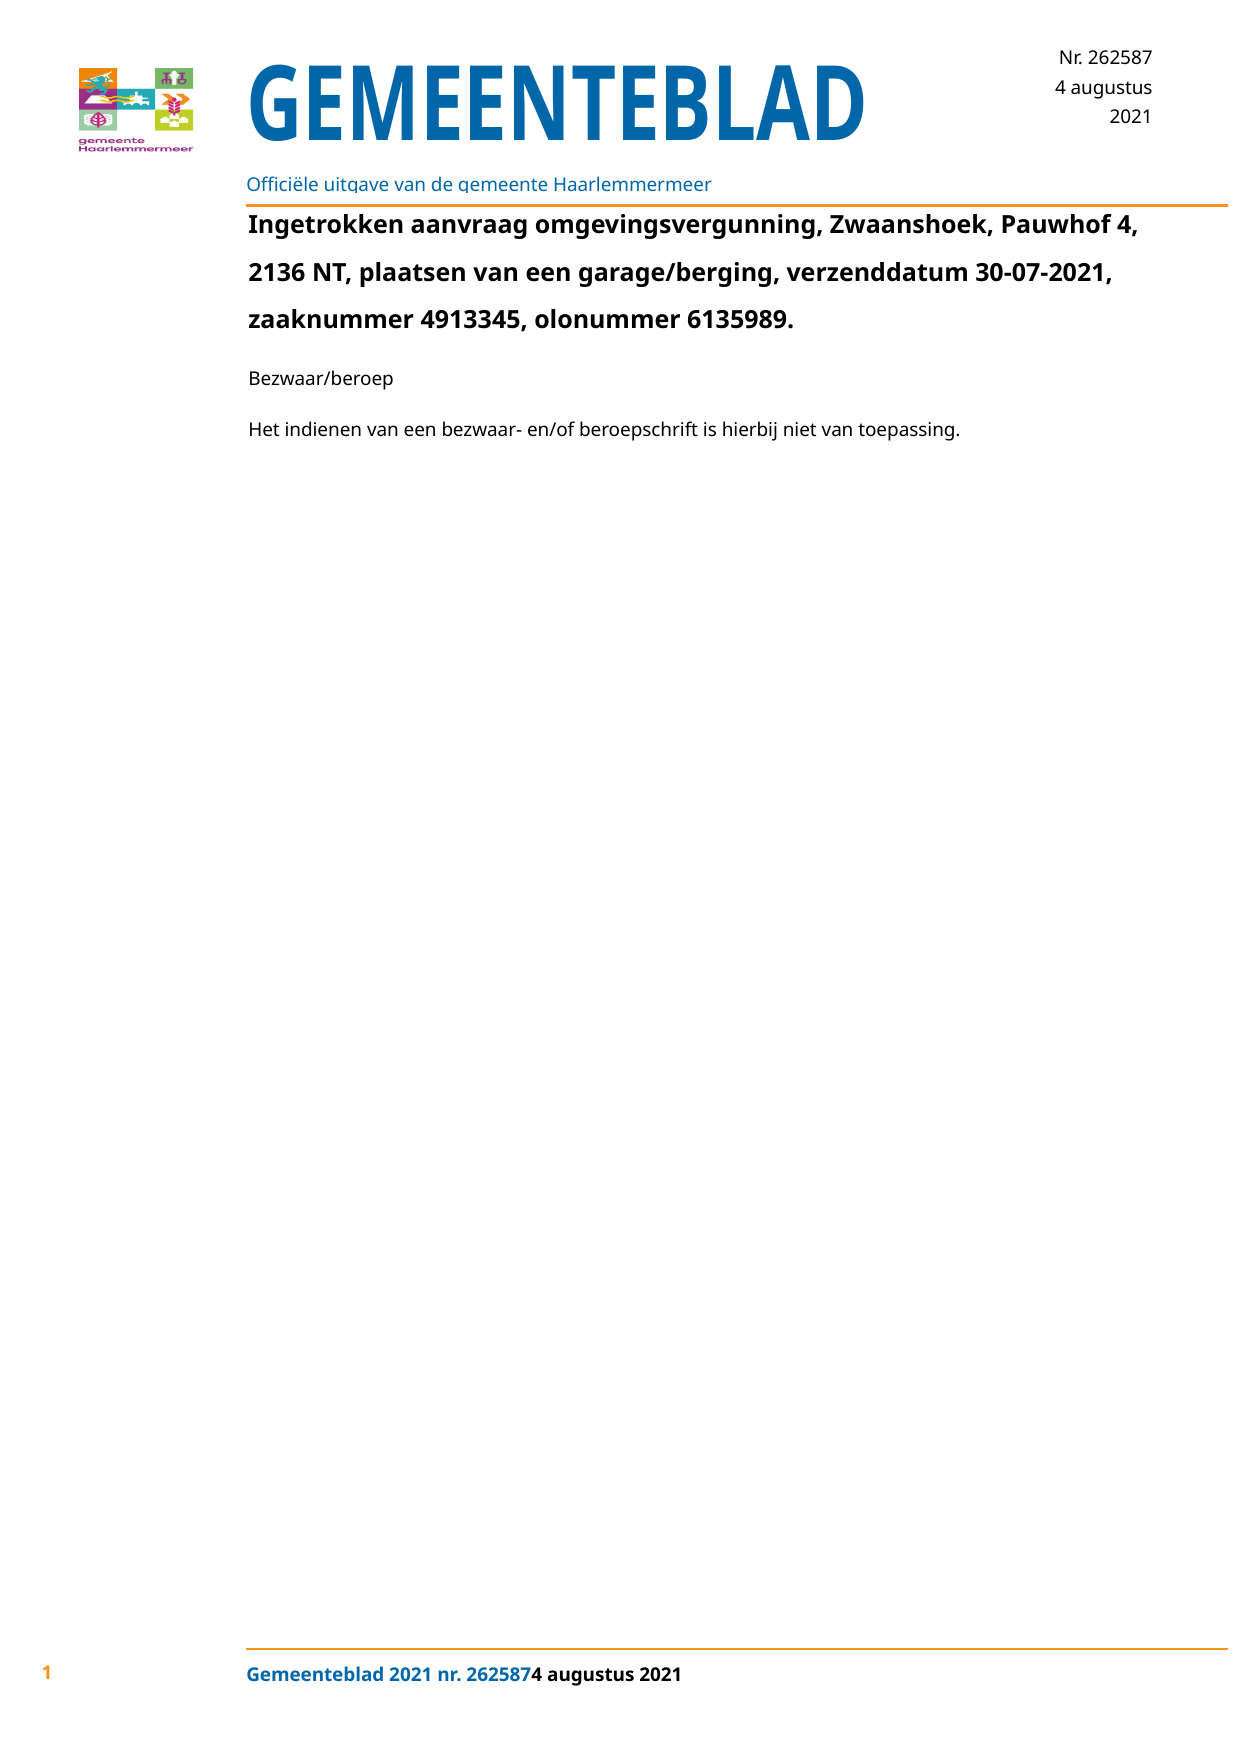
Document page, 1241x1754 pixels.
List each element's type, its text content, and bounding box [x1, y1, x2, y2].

text Het indienen van een bezwaar- en/of beroepschrift is hierbij niet van toepassing. [248, 416, 1152, 442]
text Ingetrokken aanvraag omgevingsvergunning, Zwaanshoek, Pauwhof 4, 2136 NT, plaatsen van een garage/berging, verzenddatum 30-07-2021, zaaknummer 4913345, olonummer 6135989. [248, 207, 1152, 336]
text Bezwaar/beroep [248, 366, 1152, 391]
picture [41, 47, 231, 172]
